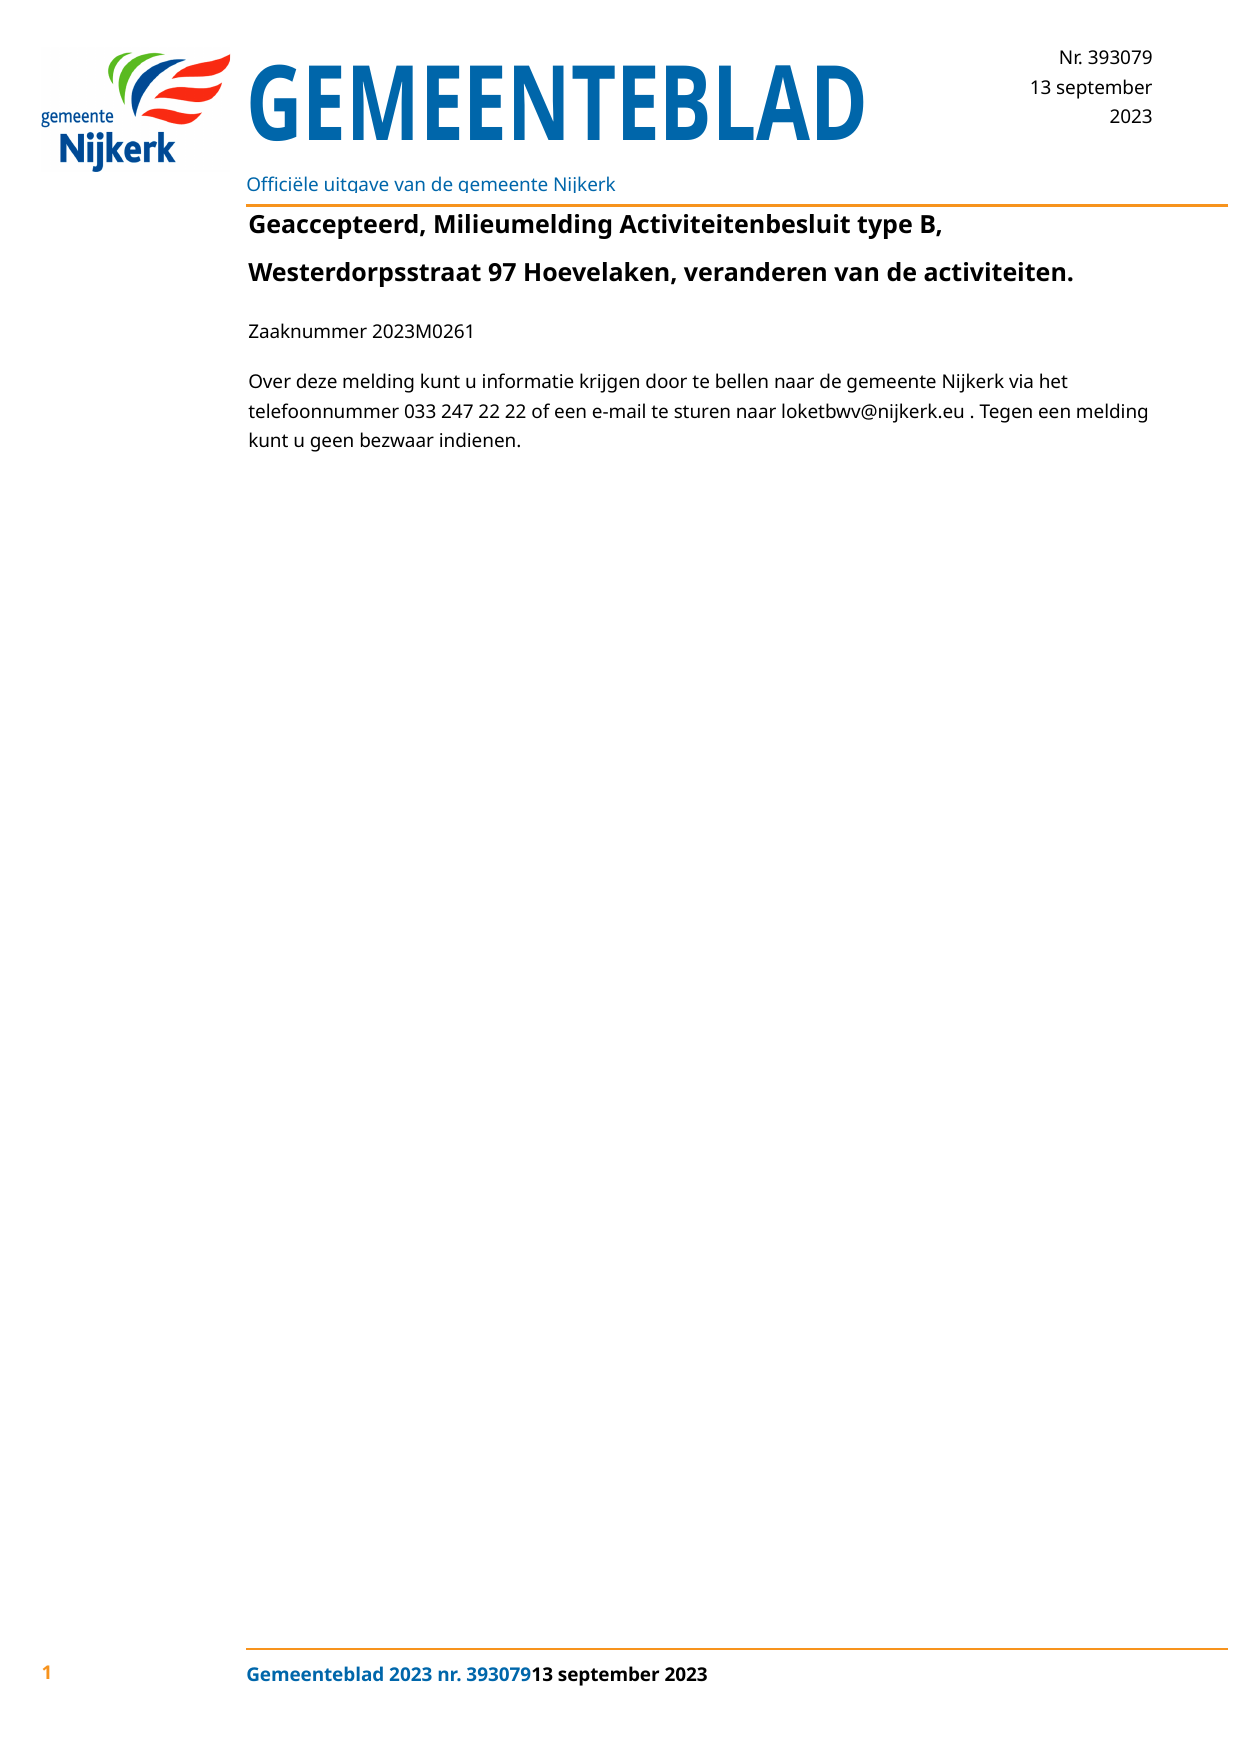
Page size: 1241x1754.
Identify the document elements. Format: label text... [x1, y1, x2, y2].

picture [41, 47, 231, 172]
text Over deze melding kunt u informatie krijgen door te bellen naar de gemeente Nijkerk via het telefoonnummer 033 247 22 22 of een e-mail te sturen naar loketbwv@nijkerk.eu . Tegen een melding kunt u geen bezwaar indienen. [248, 368, 1152, 453]
text Zaaknummer 2023M0261 [248, 318, 1152, 344]
text Geaccepteerd, Milieumelding Activiteitenbesluit type B, Westerdorpsstraat 97 Hoevelaken, veranderen van de activiteiten. [248, 207, 1152, 288]
